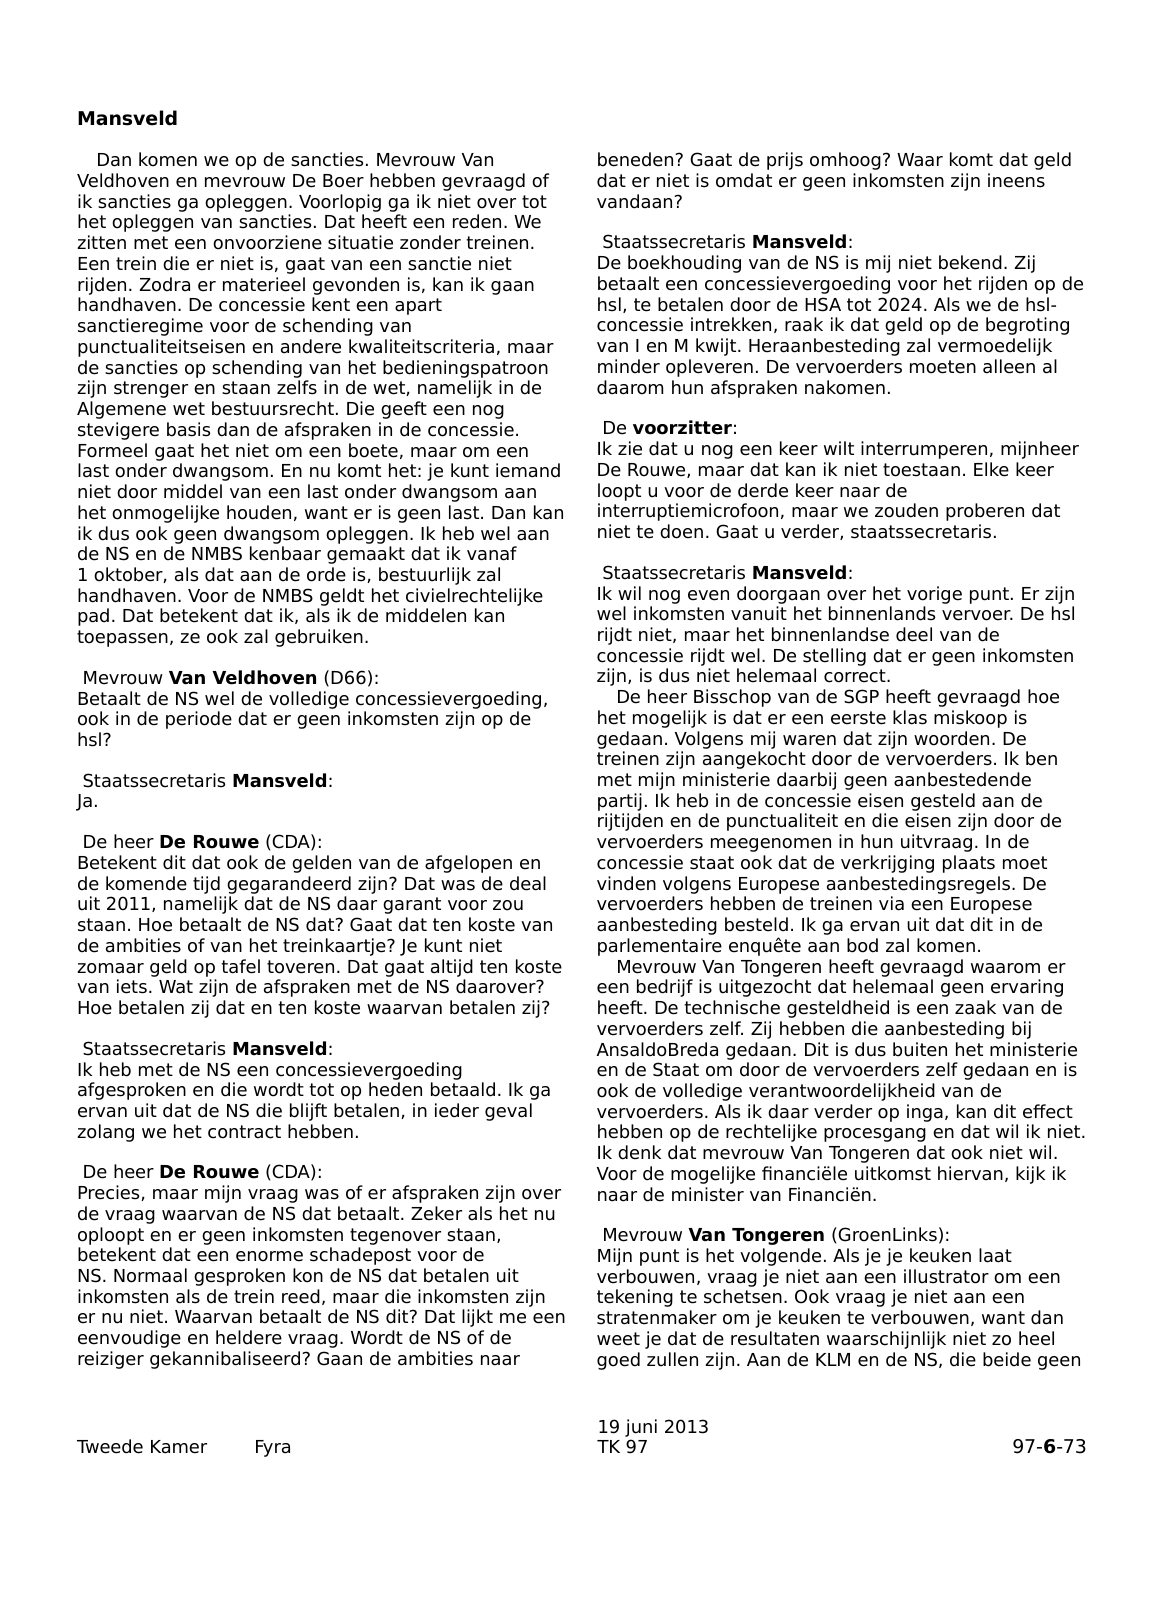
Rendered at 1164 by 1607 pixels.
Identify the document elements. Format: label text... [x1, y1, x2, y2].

text De heer Bisschop van de SGP heeft gevraagd hoe het mogelijk is dat er een eerste klas miskoop is gedaan. Volgens mij waren dat zijn woorden. De treinen zijn aangekocht door de vervoerders. Ik ben met mijn ministerie daarbij geen aanbestedende partij. Ik heb in de concessie eisen gesteld aan de rijtijden en de punctualiteit en die eisen zijn door de vervoerders meegenomen in hun uitvraag. In de concessie staat ook dat de verkrijging plaats moet vinden volgens Europese aanbestedingsregels. De vervoerders hebben de treinen via een Europese aanbesteding besteld. Ik ga ervan uit dat dit in de parlementaire enquête aan bod zal komen. [596, 687, 1087, 956]
text Dan komen we op de sancties. Mevrouw Van Veldhoven en mevrouw De Boer hebben gevraagd of ik sancties ga opleggen. Voorlopig ga ik niet over tot het opleggen van sancties. Dat heeft een reden. We zitten met een onvoorziene situatie zonder treinen. Een trein die er niet is, gaat van een sanctie niet rijden. Zodra er materieel gevonden is, kan ik gaan handhaven. De concessie kent een apart sanctieregime voor de schending van punctualiteitseisen en andere kwaliteitscriteria, maar de sancties op schending van het bedieningspatroon zijn strenger en staan zelfs in de wet, namelijk in de Algemene wet bestuursrecht. Die geeft een nog stevigere basis dan de afspraken in de concessie. Formeel gaat het niet om een boete, maar om een last onder dwangsom. En nu komt het: je kunt iemand niet door middel van een last onder dwangsom aan het onmogelijke houden, want er is geen last. Dan kan ik dus ook geen dwangsom opleggen. Ik heb wel aan de NS en de NMBS kenbaar gemaakt dat ik vanaf 1 oktober, als dat aan de orde is, bestuurlijk zal handhaven. Voor de NMBS geldt het civielrechtelijke pad. Dat betekent dat ik, als ik de middelen kan toepassen, ze ook zal gebruiken. [77, 150, 567, 648]
text Betekent dit dat ook de gelden van de afgelopen en de komende tijd gegarandeerd zijn? Dat was de deal uit 2011, namelijk dat de NS daar garant voor zou staan. Hoe betaalt de NS dat? Gaat dat ten koste van de ambities of van het treinkaartje? Je kunt niet zomaar geld op tafel toveren. Dat gaat altijd ten koste van iets. Wat zijn de afspraken met de NS daarover? Hoe betalen zij dat en ten koste waarvan betalen zij? [77, 853, 567, 1019]
text De voorzitter: [596, 418, 1087, 439]
text Ik wil nog even doorgaan over het vorige punt. Er zijn wel inkomsten vanuit het binnenlands vervoer. De hsl rijdt niet, maar het binnenlandse deel van de concessie rijdt wel. De stelling dat er geen inkomsten zijn, is dus niet helemaal correct. [596, 583, 1087, 687]
text Ik zie dat u nog een keer wilt interrumperen, mijnheer De Rouwe, maar dat kan ik niet toestaan. Elke keer loopt u voor de derde keer naar de interruptiemicrofoon, maar we zouden proberen dat niet te doen. Gaat u verder, staatssecretaris. [596, 439, 1087, 543]
text Staatssecretaris Mansveld: [77, 771, 567, 791]
text Staatssecretaris Mansveld: [596, 563, 1087, 583]
text Mevrouw Van Tongeren heeft gevraagd waarom er een bedrijf is uitgezocht dat helemaal geen ervaring heeft. De technische gesteldheid is een zaak van de vervoerders zelf. Zij hebben die aanbesteding bij AnsaldoBreda gedaan. Dit is dus buiten het ministerie en de Staat om door de vervoerders zelf gedaan en is ook de volledige verantwoordelijkheid van de vervoerders. Als ik daar verder op inga, kan dit effect hebben op de rechtelijke procesgang en dat wil ik niet. Ik denk dat mevrouw Van Tongeren dat ook niet wil. Voor de mogelijke financiële uitkomst hiervan, kijk ik naar de minister van Financiën. [596, 956, 1087, 1205]
text beneden? Gaat de prijs omhoog? Waar komt dat geld dat er niet is omdat er geen inkomsten zijn ineens vandaan? [596, 150, 1087, 212]
text De heer De Rouwe (CDA): [77, 1162, 567, 1183]
text Staatssecretaris Mansveld: [77, 1039, 567, 1059]
text De boekhouding van de NS is mij niet bekend. Zij betaalt een concessievergoeding voor het rijden op de hsl, te betalen door de HSA tot 2024. Als we de hsl-concessie intrekken, raak ik dat geld op de begroting van I en M kwijt. Heraanbesteding zal vermoedelijk minder opleveren. De vervoerders moeten alleen al daarom hun afspraken nakomen. [596, 253, 1087, 398]
text Ja. [77, 791, 567, 812]
text Ik heb met de NS een concessievergoeding afgesproken en die wordt tot op heden betaald. Ik ga ervan uit dat de NS die blijft betalen, in ieder geval zolang we het contract hebben. [77, 1059, 567, 1142]
text Precies, maar mijn vraag was of er afspraken zijn over de vraag waarvan de NS dat betaalt. Zeker als het nu oploopt en er geen inkomsten tegenover staan, betekent dat een enorme schadepost voor de NS. Normaal gesproken kon de NS dat betalen uit inkomsten als de trein reed, maar die inkomsten zijn er nu niet. Waarvan betaalt de NS dit? Dat lijkt me een eenvoudige en heldere vraag. Wordt de NS of de reiziger gekannibaliseerd? Gaan de ambities naar [77, 1183, 567, 1369]
text Staatssecretaris Mansveld: [596, 232, 1087, 253]
text Mijn punt is het volgende. Als je je keuken laat verbouwen, vraag je niet aan een illustrator om een tekening te schetsen. Ook vraag je niet aan een stratenmaker om je keuken te verbouwen, want dan weet je dat de resultaten waarschijnlijk niet zo heel goed zullen zijn. Aan de KLM en de NS, die beide geen [596, 1246, 1087, 1370]
text Mevrouw Van Tongeren (GroenLinks): [596, 1225, 1087, 1246]
text De heer De Rouwe (CDA): [77, 832, 567, 853]
text Betaalt de NS wel de volledige concessievergoeding, ook in de periode dat er geen inkomsten zijn op de hsl? [77, 688, 567, 751]
text Mevrouw Van Veldhoven (D66): [77, 668, 567, 688]
